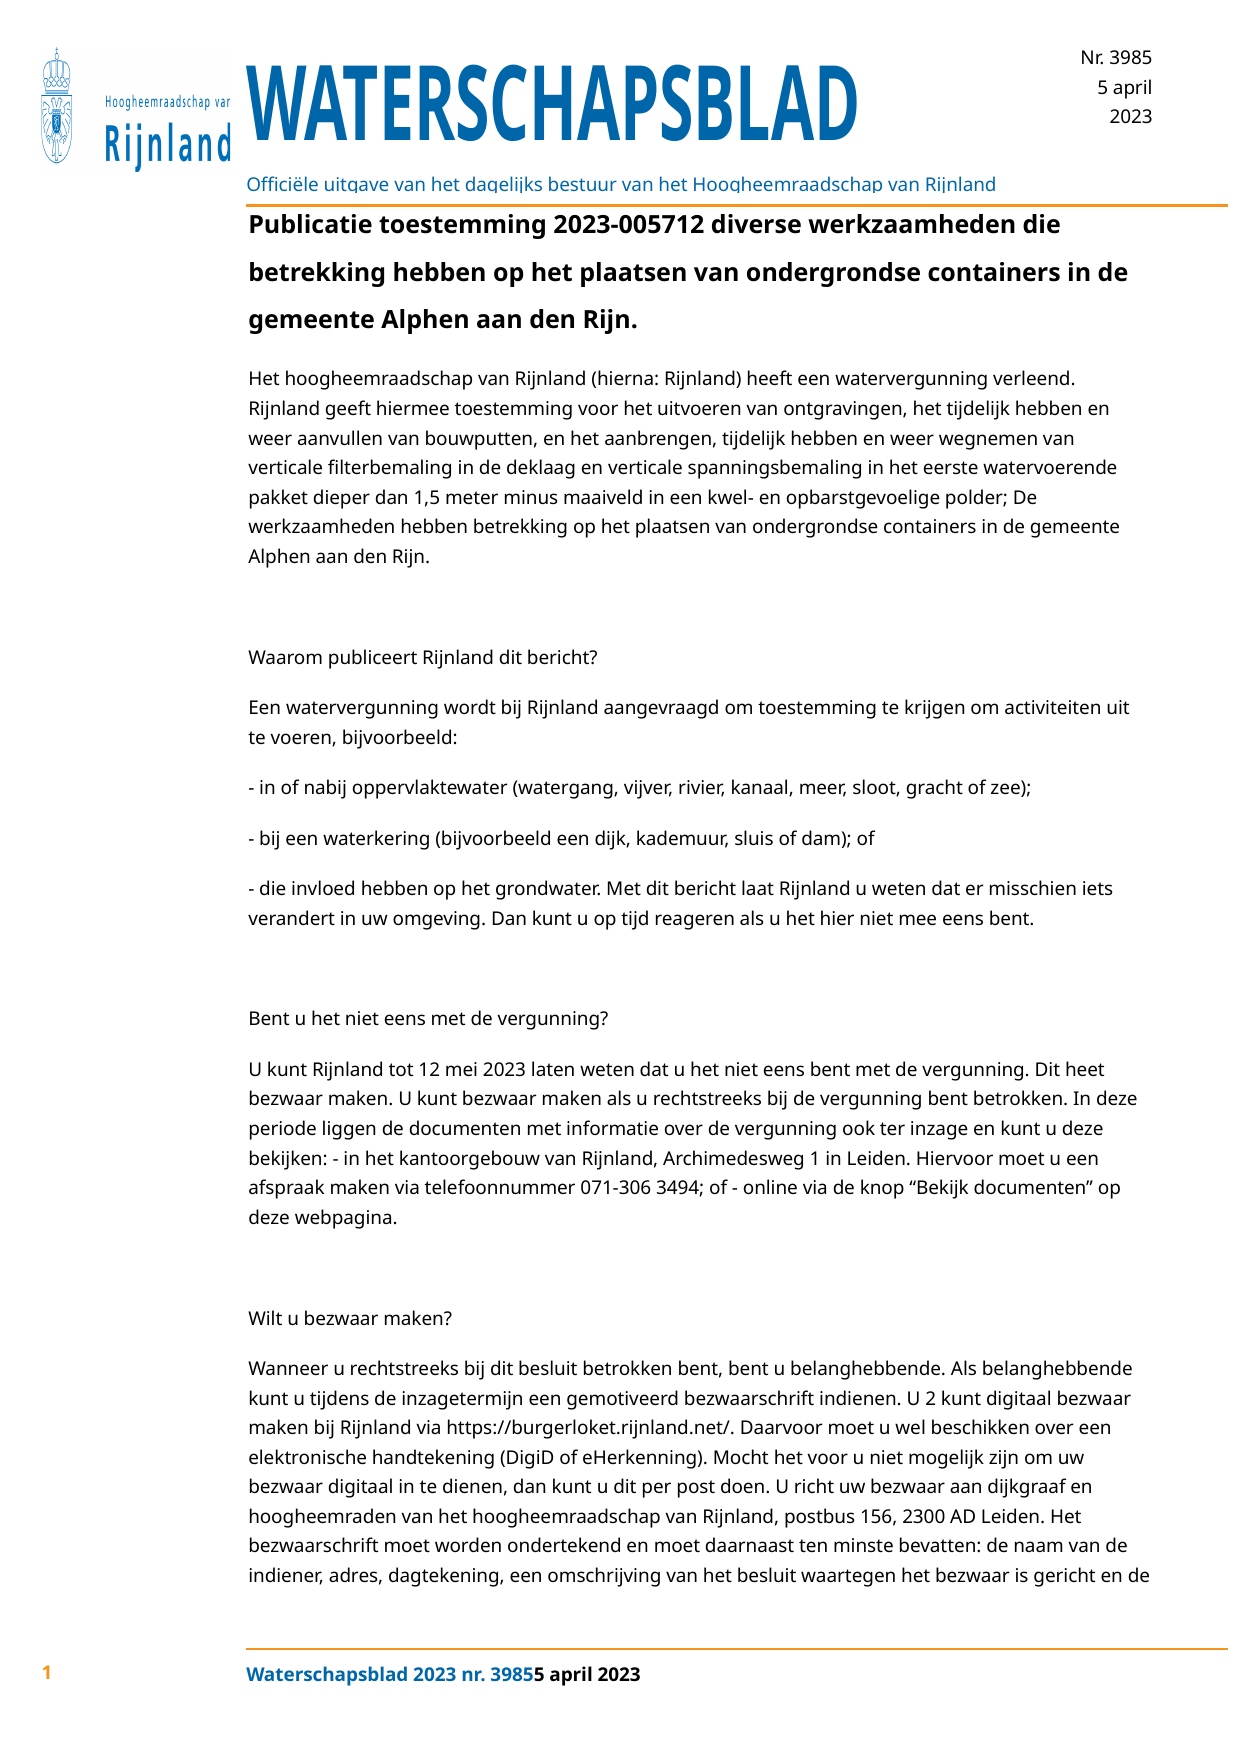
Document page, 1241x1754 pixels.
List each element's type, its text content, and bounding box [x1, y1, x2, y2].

picture [41, 47, 231, 172]
text - die invloed hebben op het grondwater. Met dit bericht laat Rijnland u weten dat er misschien iets verandert in uw omgeving. Dan kunt u op tijd reageren als u het hier niet mee eens bent. [248, 875, 1152, 930]
text Een watervergunning wordt bij Rijnland aangevraagd om toestemming te krijgen om activiteiten uit te voeren, bijvoorbeeld: [248, 694, 1152, 749]
text Wilt u bezwaar maken? [248, 1305, 1152, 1330]
text Waarom publiceert Rijnland dit bericht? [248, 644, 1152, 669]
text U kunt Rijnland tot 12 mei 2023 laten weten dat u het niet eens bent met de vergunning. Dit heet bezwaar maken. U kunt bezwaar maken als u rechtstreeks bij de vergunning bent betrokken. In deze periode liggen de documenten met informatie over de vergunning ook ter inzage en kunt u deze bekijken: - in het kantoorgebouw van Rijnland, Archimedesweg 1 in Leiden. Hiervoor moet u een afspraak maken via telefoonnummer 071-306 3494; of - online via de knop “Bekijk documenten” op deze webpagina. [248, 1056, 1152, 1229]
text - bij een waterkering (bijvoorbeeld een dijk, kademuur, sluis of dam); of [248, 825, 1152, 850]
text Publicatie toestemming 2023-005712 diverse werkzaamheden die betrekking hebben op het plaatsen van ondergrondse containers in de gemeente Alphen aan den Rijn. [248, 207, 1152, 336]
text Bent u het niet eens met de vergunning? [248, 1006, 1152, 1031]
text - in of nabij oppervlaktewater (watergang, vijver, rivier, kanaal, meer, sloot, gracht of zee); [248, 774, 1152, 800]
text Het hoogheemraadschap van Rijnland (hierna: Rijnland) heeft een watervergunning verleend. Rijnland geeft hiermee toestemming voor het uitvoeren van ontgravingen, het tijdelijk hebben en weer aanvullen van bouwputten, en het aanbrengen, tijdelijk hebben en weer wegnemen van verticale filterbemaling in de deklaag en verticale spanningsbemaling in het eerste watervoerende pakket dieper dan 1,5 meter minus maaiveld in een kwel- en opbarstgevoelige polder; De werkzaamheden hebben betrekking op het plaatsen van ondergrondse containers in de gemeente Alphen aan den Rijn. [248, 366, 1152, 569]
text Wanneer u rechtstreeks bij dit besluit betrokken bent, bent u belanghebbende. Als belanghebbende kunt u tijdens de inzagetermijn een gemotiveerd bezwaarschrift indienen. U 2 kunt digitaal bezwaar maken bij Rijnland via https://burgerloket.rijnland.net/. Daarvoor moet u wel beschikken over een elektronische handtekening (DigiD of eHerkenning). Mocht het voor u niet mogelijk zijn om uw bezwaar digitaal in te dienen, dan kunt u dit per post doen. U richt uw bezwaar aan dijkgraaf en hoogheemraden van het hoogheemraadschap van Rijnland, postbus 156, 2300 AD Leiden. Het bezwaarschrift moet worden ondertekend en moet daarnaast ten minste bevatten: de naam van de indiener, adres, dagtekening, een omschrijving van het besluit waartegen het bezwaar is gericht en de [248, 1355, 1152, 1588]
